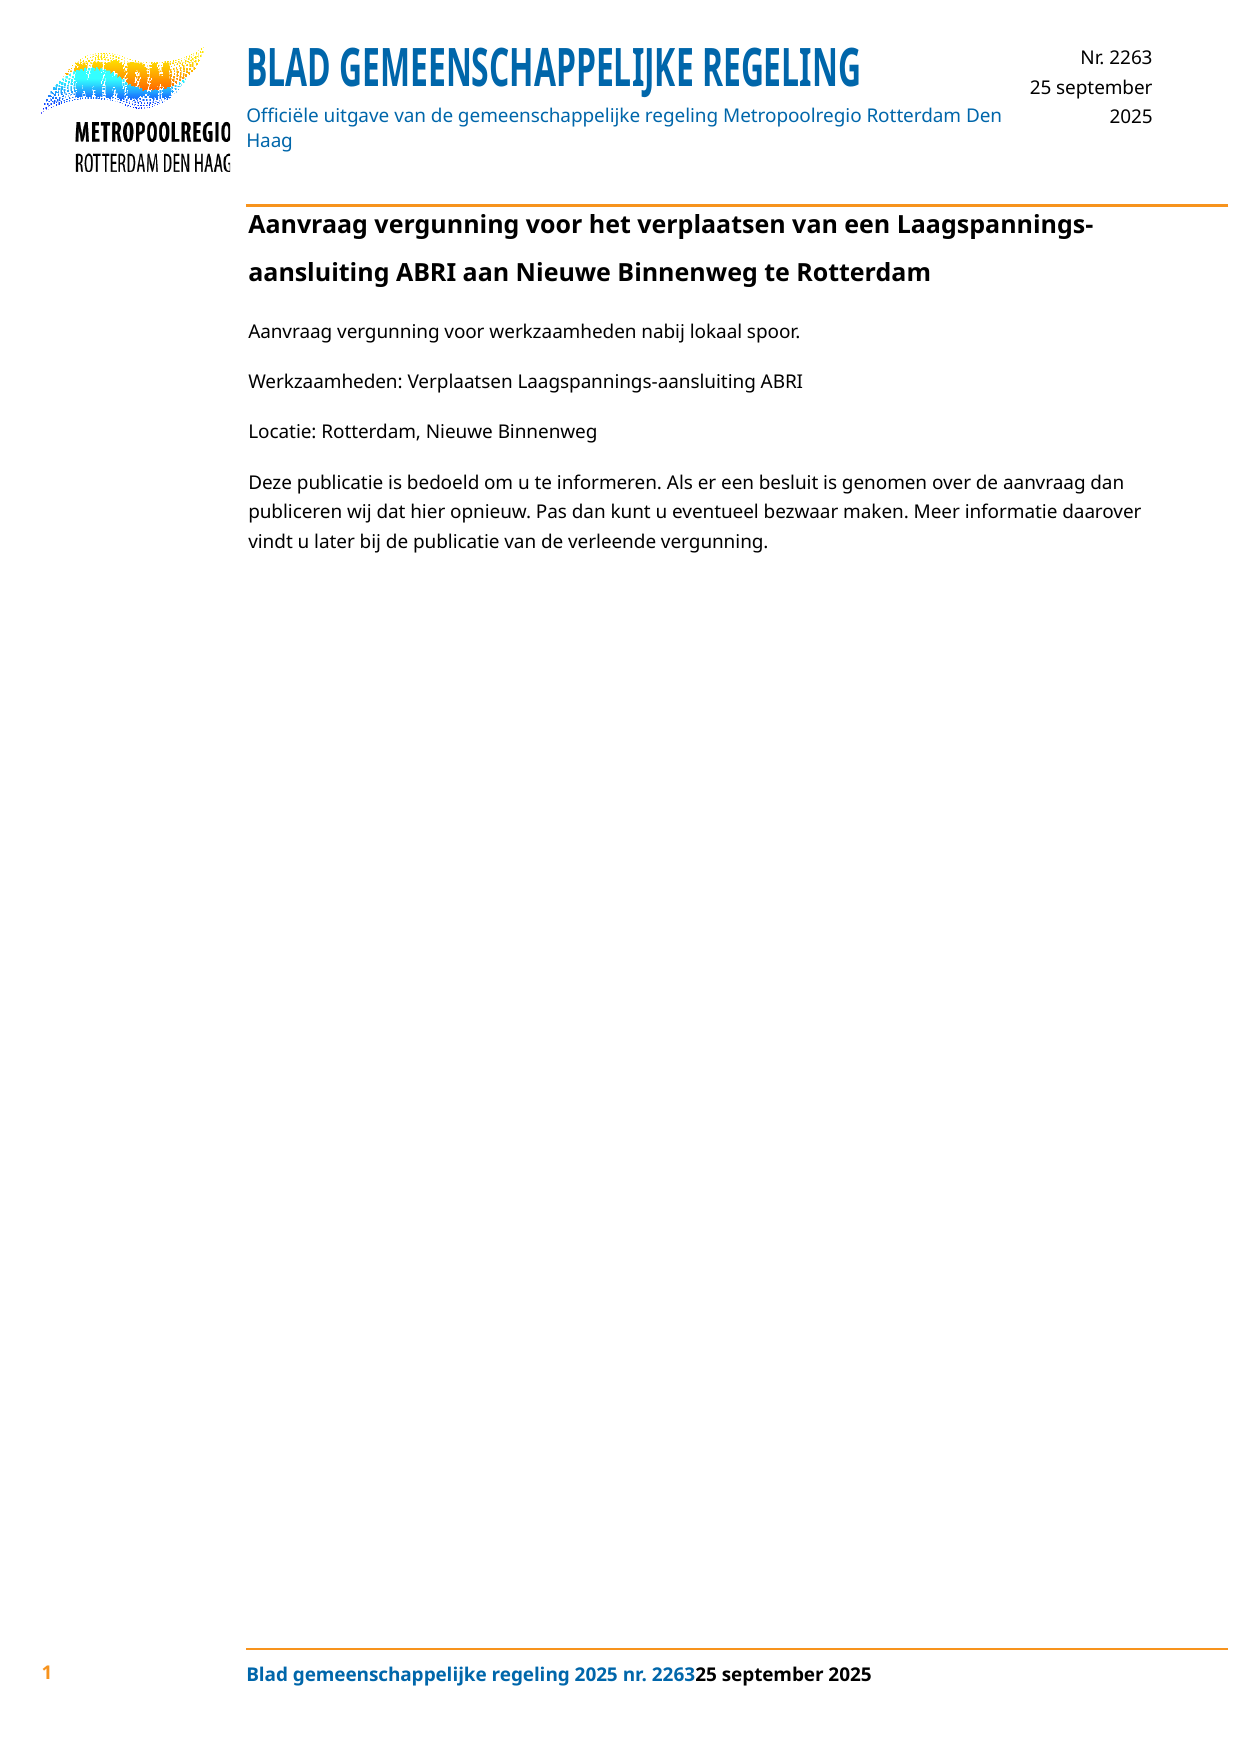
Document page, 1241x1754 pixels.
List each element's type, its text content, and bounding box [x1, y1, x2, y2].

text Locatie: Rotterdam, Nieuwe Binnenweg [248, 419, 1152, 444]
text Aanvraag vergunning voor werkzaamheden nabij lokaal spoor. [248, 318, 1152, 344]
text Werkzaamheden: Verplaatsen Laagspannings-aansluiting ABRI [248, 368, 1152, 394]
text Aanvraag vergunning voor het verplaatsen van een Laagspannings-aansluiting ABRI aan Nieuwe Binnenweg te Rotterdam [248, 207, 1152, 288]
text Deze publicatie is bedoeld om u te informeren. Als er een besluit is genomen over de aanvraag dan publiceren wij dat hier opnieuw. Pas dan kunt u eventueel bezwaar maken. Meer informatie daarover vindt u later bij de publicatie van de verleende vergunning. [248, 469, 1152, 554]
picture [41, 47, 231, 172]
